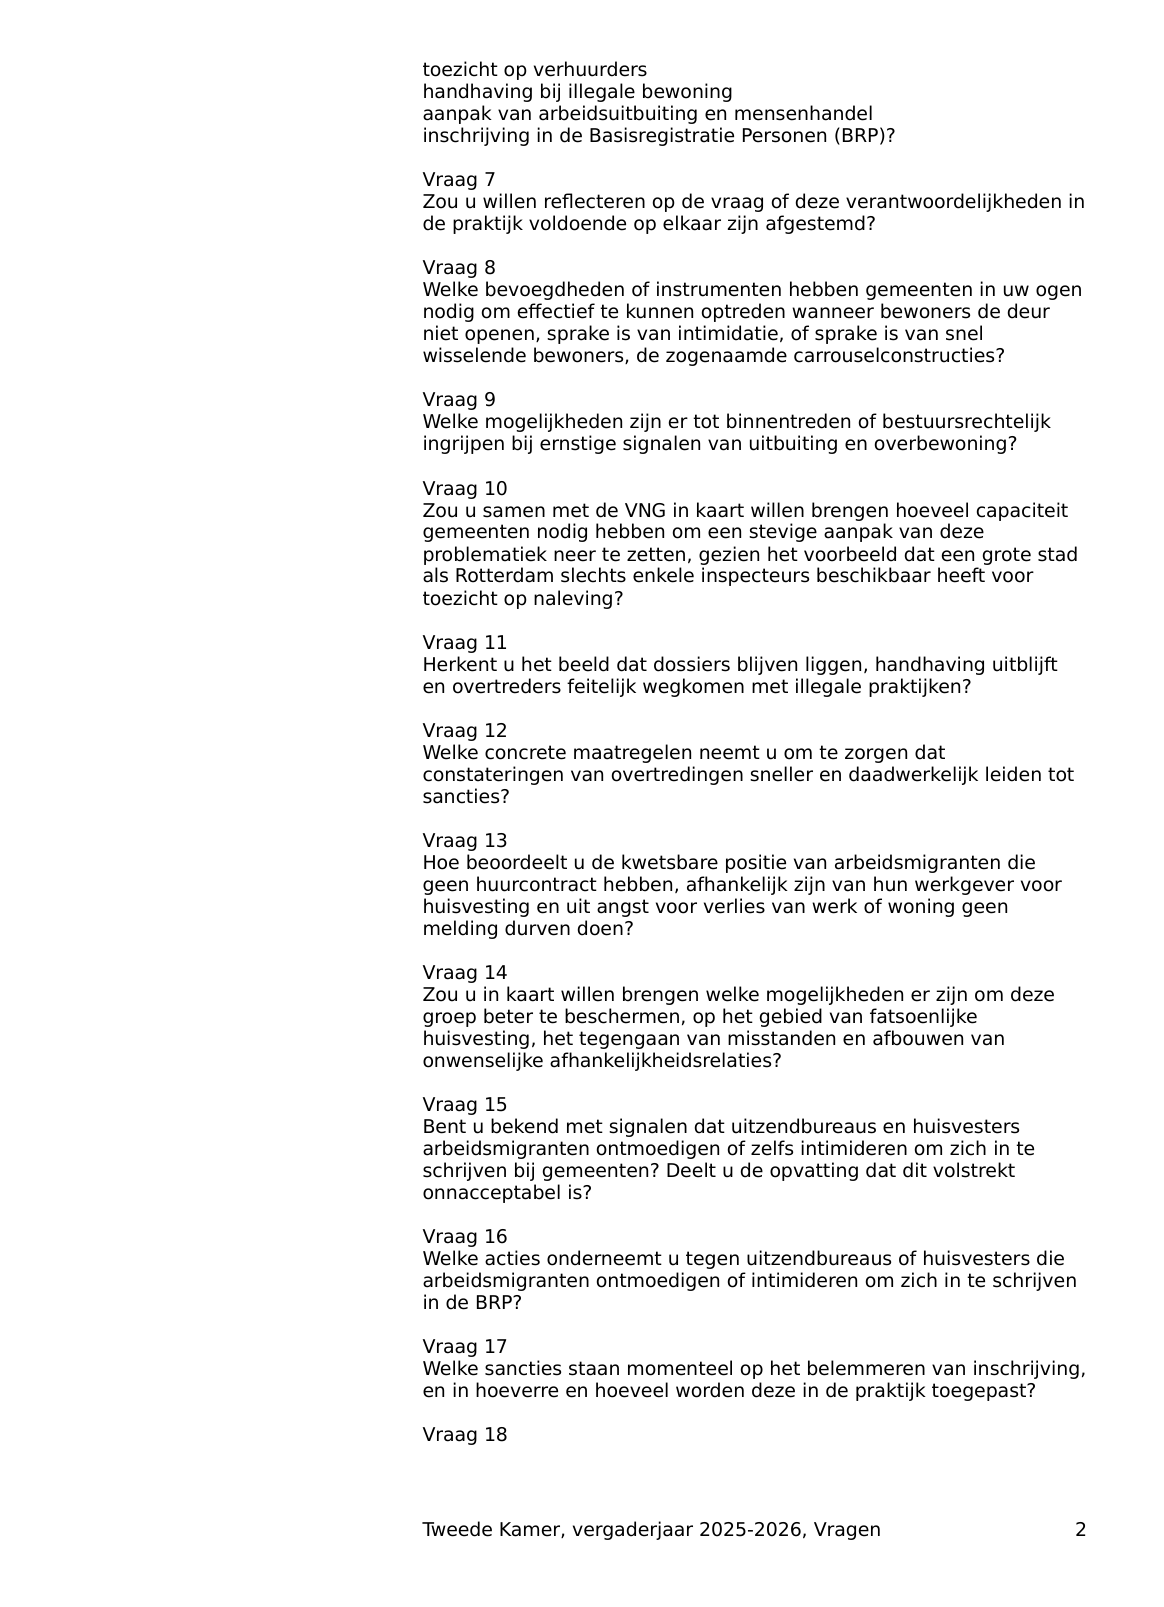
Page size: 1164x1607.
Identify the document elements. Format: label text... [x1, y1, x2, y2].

text Vraag 18 [422, 1424, 1087, 1446]
text Welke sancties staan momenteel op het belemmeren van inschrijving, en in hoeverre en hoeveel worden deze in de praktijk toegepast? [422, 1358, 1087, 1402]
text Vraag 12 [422, 720, 1087, 742]
text Vraag 8 [422, 257, 1087, 279]
text Vraag 13 [422, 830, 1087, 852]
text Vraag 10 [422, 477, 1087, 499]
text Vraag 7 [422, 169, 1087, 191]
text aanpak van arbeidsuitbuiting en mensenhandel [422, 103, 1087, 125]
text Vraag 16 [422, 1226, 1087, 1248]
text Zou u in kaart willen brengen welke mogelijkheden er zijn om deze groep beter te beschermen, op het gebied van fatsoenlijke huisvesting, het tegengaan van misstanden en afbouwen van onwenselijke afhankelijkheidsrelaties? [422, 984, 1087, 1072]
text Zou u samen met de VNG in kaart willen brengen hoeveel capaciteit gemeenten nodig hebben om een stevige aanpak van deze problematiek neer te zetten, gezien het voorbeeld dat een grote stad als Rotterdam slechts enkele inspecteurs beschikbaar heeft voor toezicht op naleving? [422, 499, 1087, 609]
text Vraag 11 [422, 632, 1087, 653]
text Vraag 14 [422, 962, 1087, 984]
text Vraag 17 [422, 1336, 1087, 1358]
text toezicht op verhuurders [422, 59, 1087, 81]
text handhaving bij illegale bewoning [422, 81, 1087, 103]
text Herkent u het beeld dat dossiers blijven liggen, handhaving uitblijft en overtreders feitelijk wegkomen met illegale praktijken? [422, 653, 1087, 697]
text Vraag 9 [422, 389, 1087, 411]
text Welke acties onderneemt u tegen uitzendbureaus of huisvesters die arbeidsmigranten ontmoedigen of intimideren om zich in te schrijven in de BRP? [422, 1248, 1087, 1314]
text Welke concrete maatregelen neemt u om te zorgen dat constateringen van overtredingen sneller en daadwerkelijk leiden tot sancties? [422, 742, 1087, 808]
text Bent u bekend met signalen dat uitzendbureaus en huisvesters arbeidsmigranten ontmoedigen of zelfs intimideren om zich in te schrijven bij gemeenten? Deelt u de opvatting dat dit volstrekt onnacceptabel is? [422, 1116, 1087, 1204]
text Welke mogelijkheden zijn er tot binnentreden of bestuursrechtelijk ingrijpen bij ernstige signalen van uitbuiting en overbewoning? [422, 411, 1087, 455]
text inschrijving in de Basisregistratie Personen (BRP)? [422, 125, 1087, 147]
text Hoe beoordeelt u de kwetsbare positie van arbeidsmigranten die geen huurcontract hebben, afhankelijk zijn van hun werkgever voor huisvesting en uit angst voor verlies van werk of woning geen melding durven doen? [422, 852, 1087, 940]
text Zou u willen reflecteren op de vraag of deze verantwoordelijkheden in de praktijk voldoende op elkaar zijn afgestemd? [422, 191, 1087, 235]
text Vraag 15 [422, 1094, 1087, 1116]
text Welke bevoegdheden of instrumenten hebben gemeenten in uw ogen nodig om effectief te kunnen optreden wanneer bewoners de deur niet openen, sprake is van intimidatie, of sprake is van snel wisselende bewoners, de zogenaamde carrouselconstructies? [422, 279, 1087, 367]
